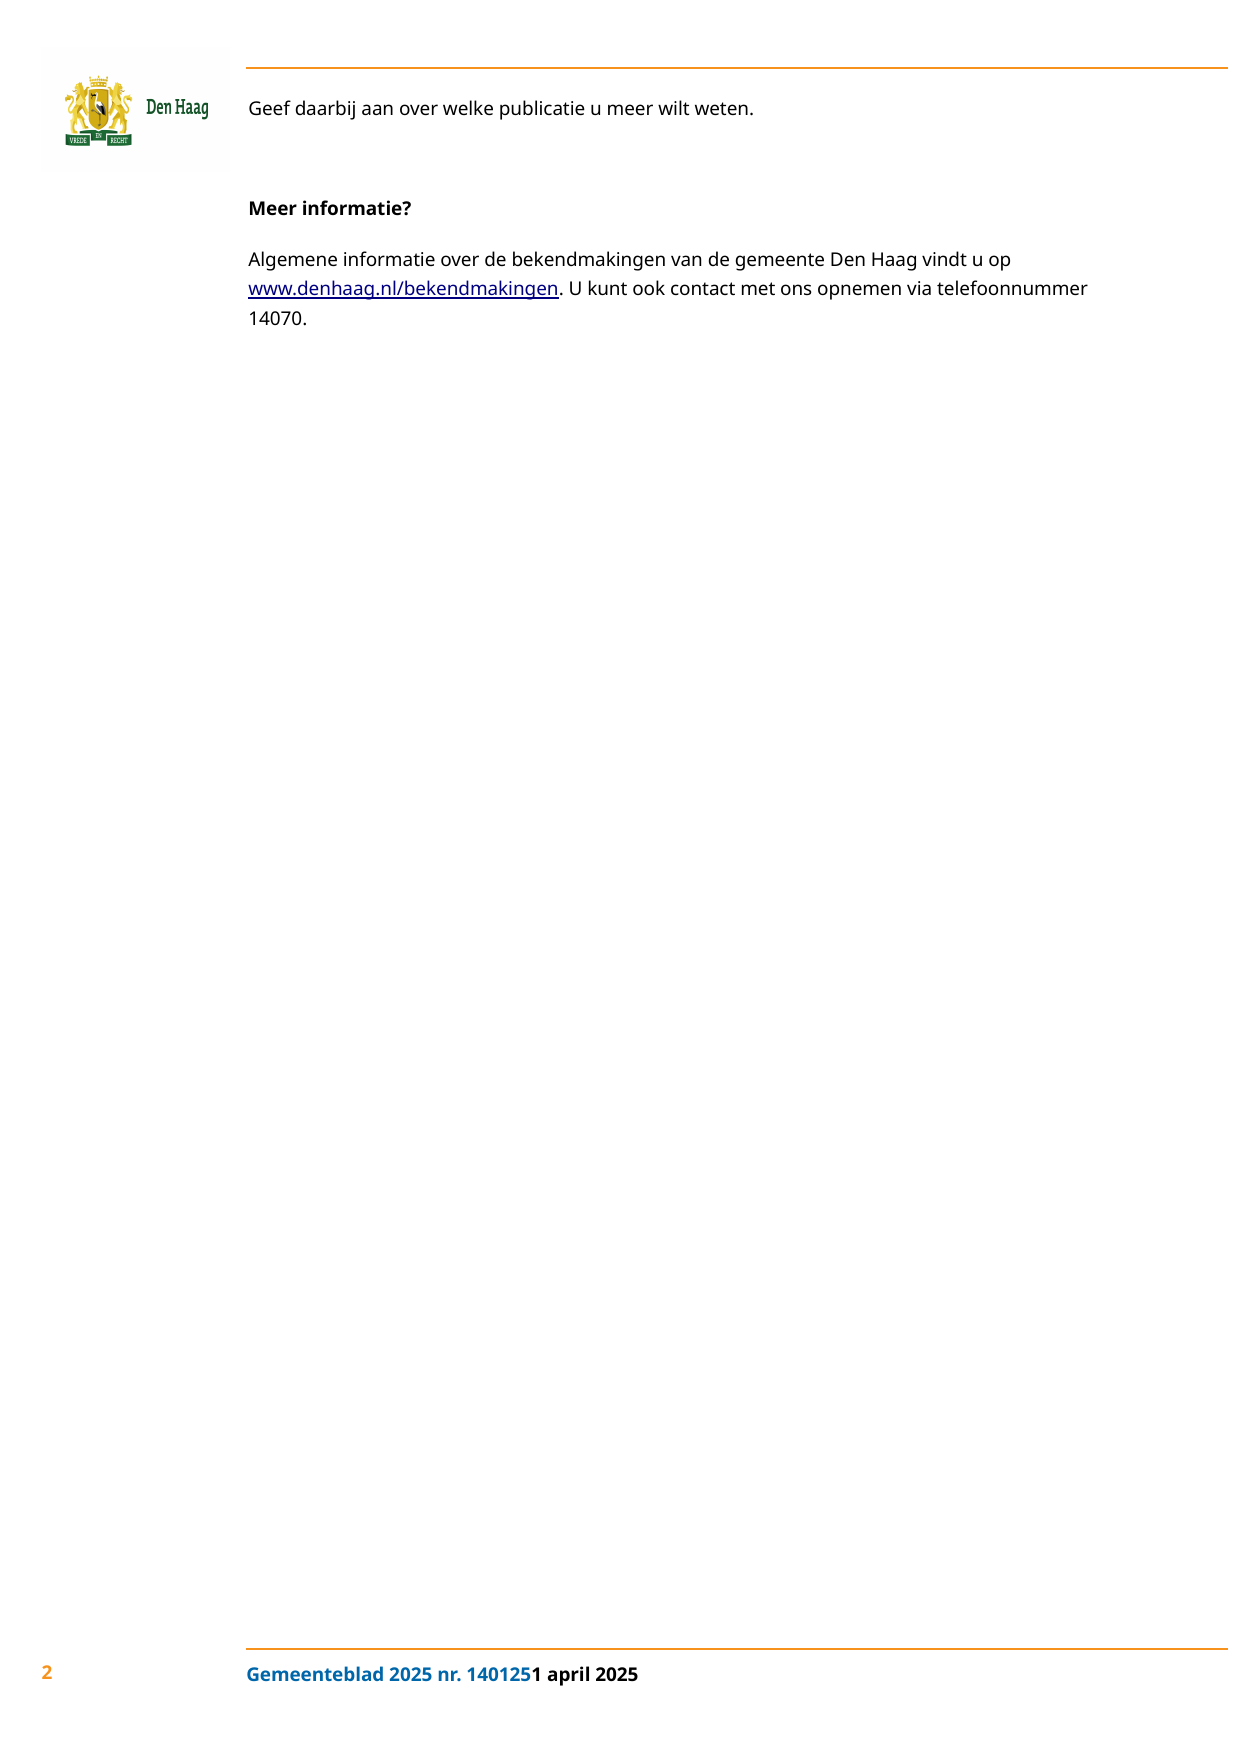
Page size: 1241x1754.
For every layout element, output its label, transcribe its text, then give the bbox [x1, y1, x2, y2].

text Meer informatie? [248, 196, 1152, 221]
text Geef daarbij aan over welke publicatie u meer wilt weten. [248, 95, 1152, 121]
picture [41, 47, 231, 172]
text Algemene informatie over de bekendmakingen van de gemeente Den Haag vindt u op www.denhaag.nl/bekendmakingen. U kunt ook contact met ons opnemen via telefoonnummer 14070. [248, 246, 1152, 331]
